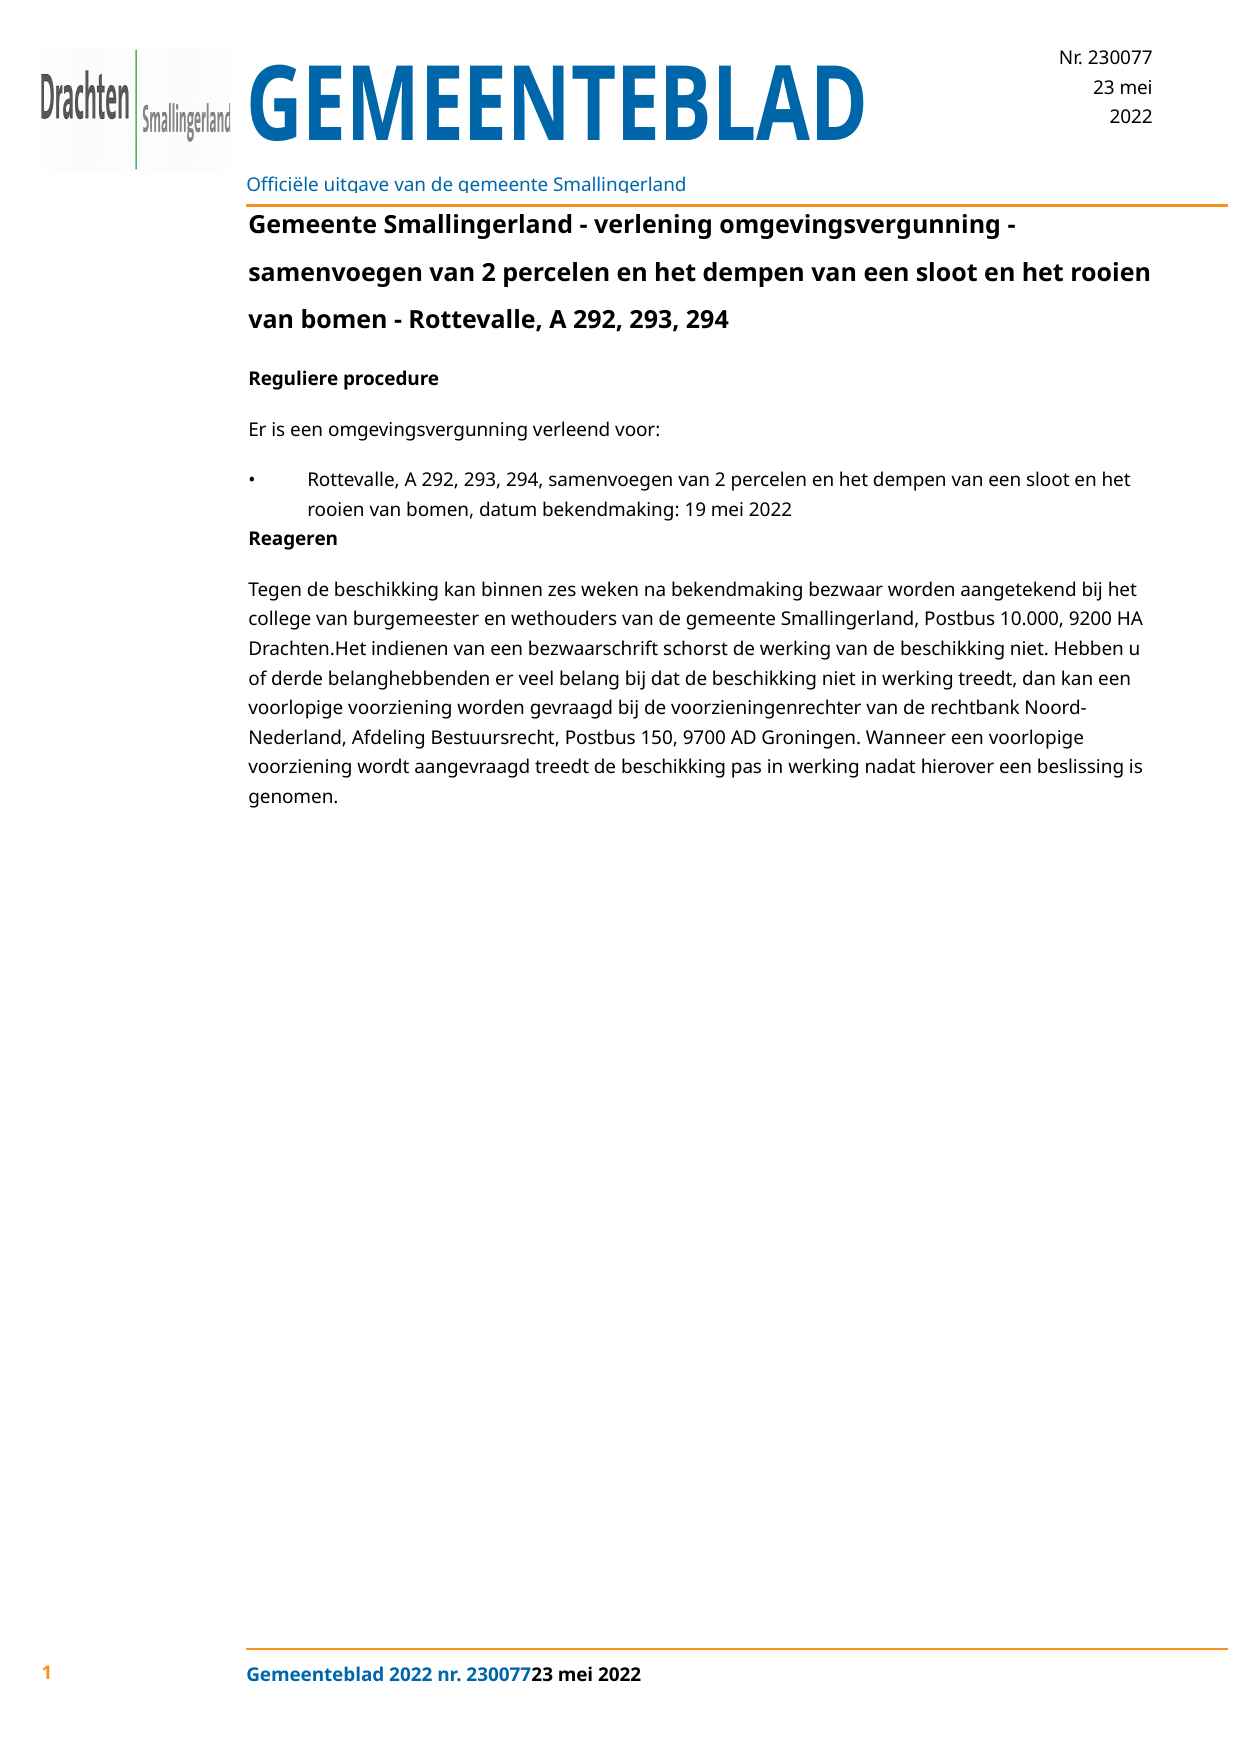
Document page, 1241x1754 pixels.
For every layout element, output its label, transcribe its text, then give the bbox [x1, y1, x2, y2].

text Reageren [248, 526, 1152, 551]
text Reguliere procedure [248, 366, 1152, 391]
list Rottevalle, A 292, 293, 294, samenvoegen van 2 percelen en het dempen van een sloot en het rooien van bomen, datum bekendmaking: 19 mei 2022 [248, 466, 1152, 522]
picture [41, 47, 231, 172]
text Tegen de beschikking kan binnen zes weken na bekendmaking bezwaar worden aangetekend bij het college van burgemeester en wethouders van de gemeente Smallingerland, Postbus 10.000, 9200 HA Drachten.Het indienen van een bezwaarschrift schorst de werking van de beschikking niet. Hebben u of derde belanghebbenden er veel belang bij dat de beschikking niet in werking treedt, dan kan een voorlopige voorziening worden gevraagd bij de voorzieningenrechter van de rechtbank Noord-Nederland, Afdeling Bestuursrecht, Postbus 150, 9700 AD Groningen. Wanneer een voorlopige voorziening wordt aangevraagd treedt de beschikking pas in werking nadat hierover een beslissing is genomen. [248, 576, 1152, 809]
text Gemeente Smallingerland - verlening omgevingsvergunning - samenvoegen van 2 percelen en het dempen van een sloot en het rooien van bomen - Rottevalle, A 292, 293, 294 [248, 207, 1152, 336]
text Er is een omgevingsvergunning verleend voor: [248, 416, 1152, 442]
